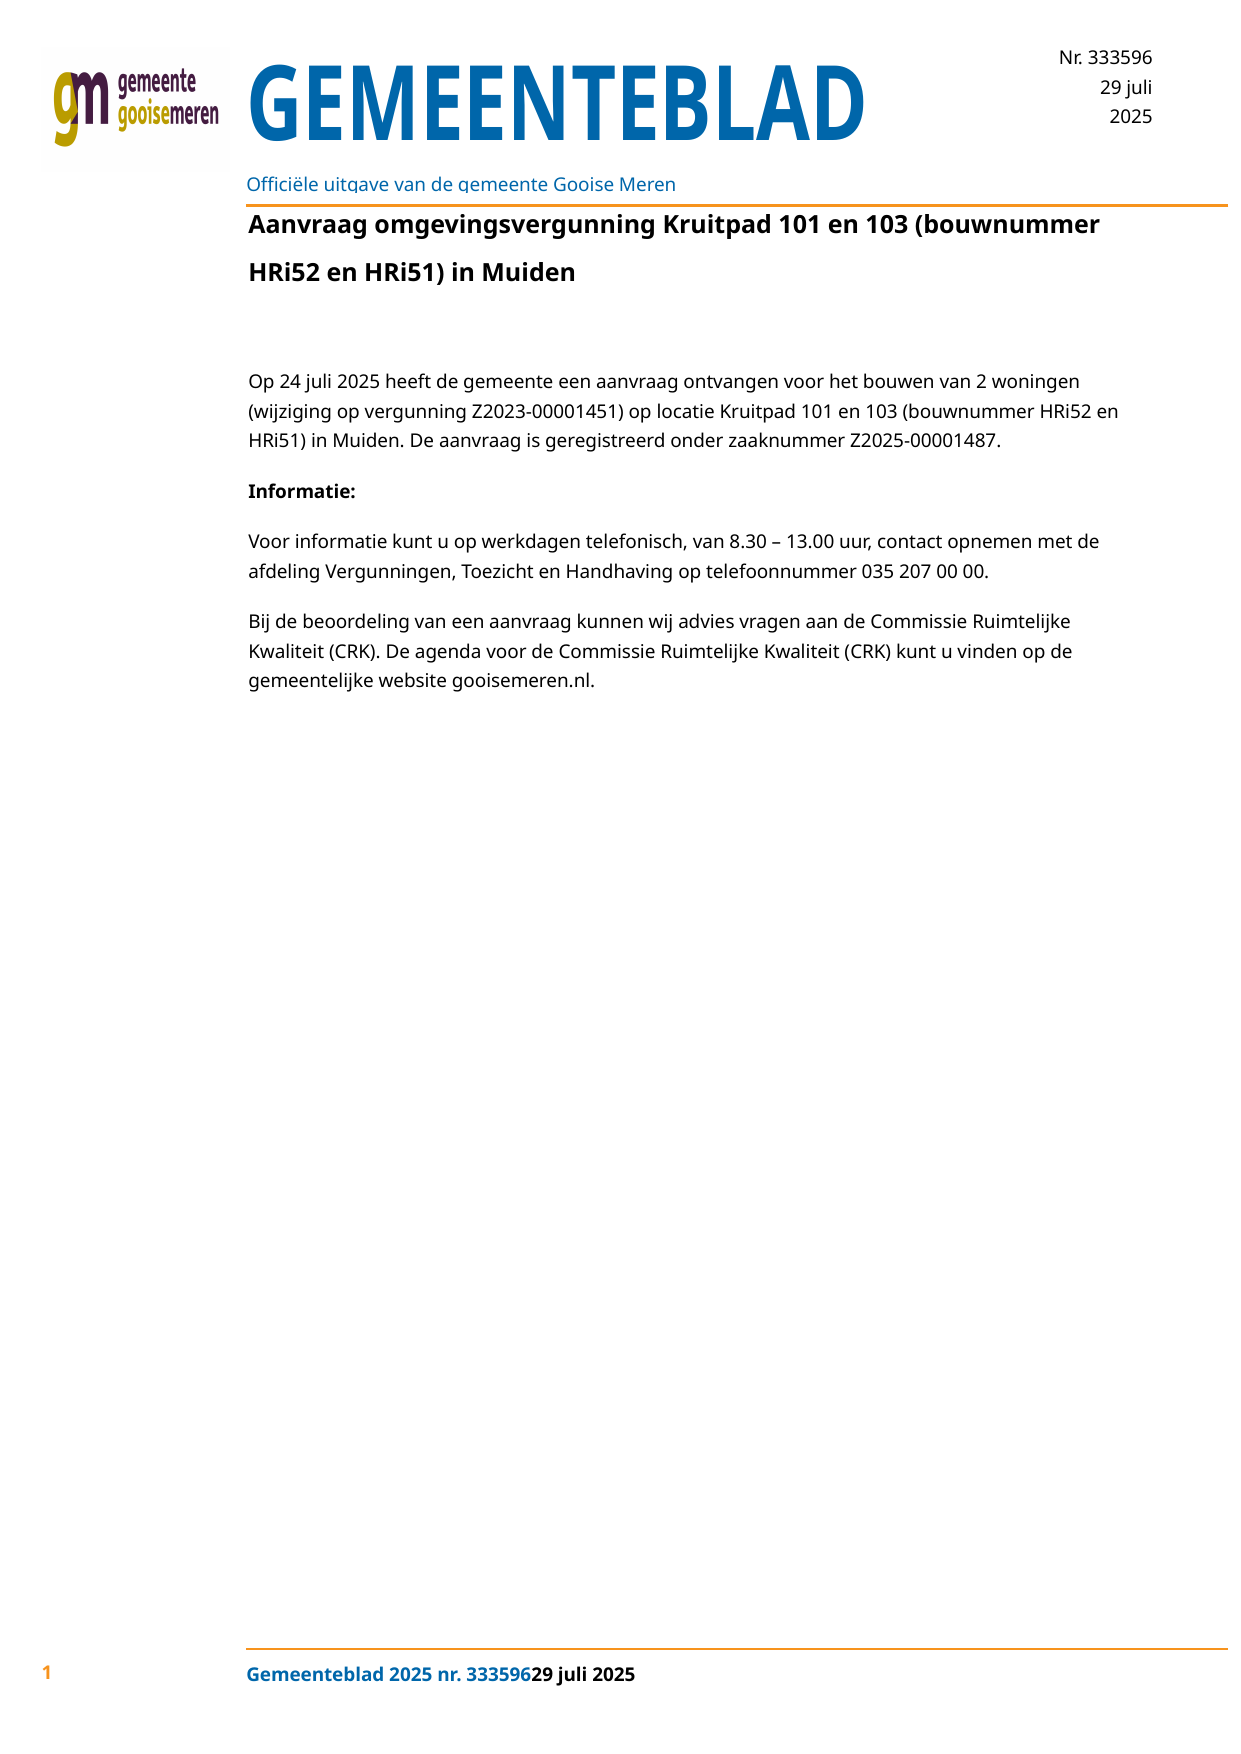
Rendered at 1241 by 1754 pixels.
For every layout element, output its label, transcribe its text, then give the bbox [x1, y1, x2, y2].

text Op 24 juli 2025 heeft de gemeente een aanvraag ontvangen voor het bouwen van 2 woningen (wijziging op vergunning Z2023-00001451) op locatie Kruitpad 101 en 103 (bouwnummer HRi52 en HRi51) in Muiden. De aanvraag is geregistreerd onder zaaknummer Z2025-00001487. [248, 368, 1152, 453]
text Aanvraag omgevingsvergunning Kruitpad 101 en 103 (bouwnummer HRi52 en HRi51) in Muiden [248, 207, 1152, 288]
text Informatie: [248, 478, 1152, 504]
text Bij de beoordeling van een aanvraag kunnen wij advies vragen aan de Commissie Ruimtelijke Kwaliteit (CRK). De agenda voor de Commissie Ruimtelijke Kwaliteit (CRK) kunt u vinden op de gemeentelijke website gooisemeren.nl. [248, 608, 1152, 693]
text Voor informatie kunt u op werkdagen telefonisch, van 8.30 – 13.00 uur, contact opnemen met de afdeling Vergunningen, Toezicht en Handhaving op telefoonnummer 035 207 00 00. [248, 528, 1152, 584]
picture [41, 47, 231, 172]
